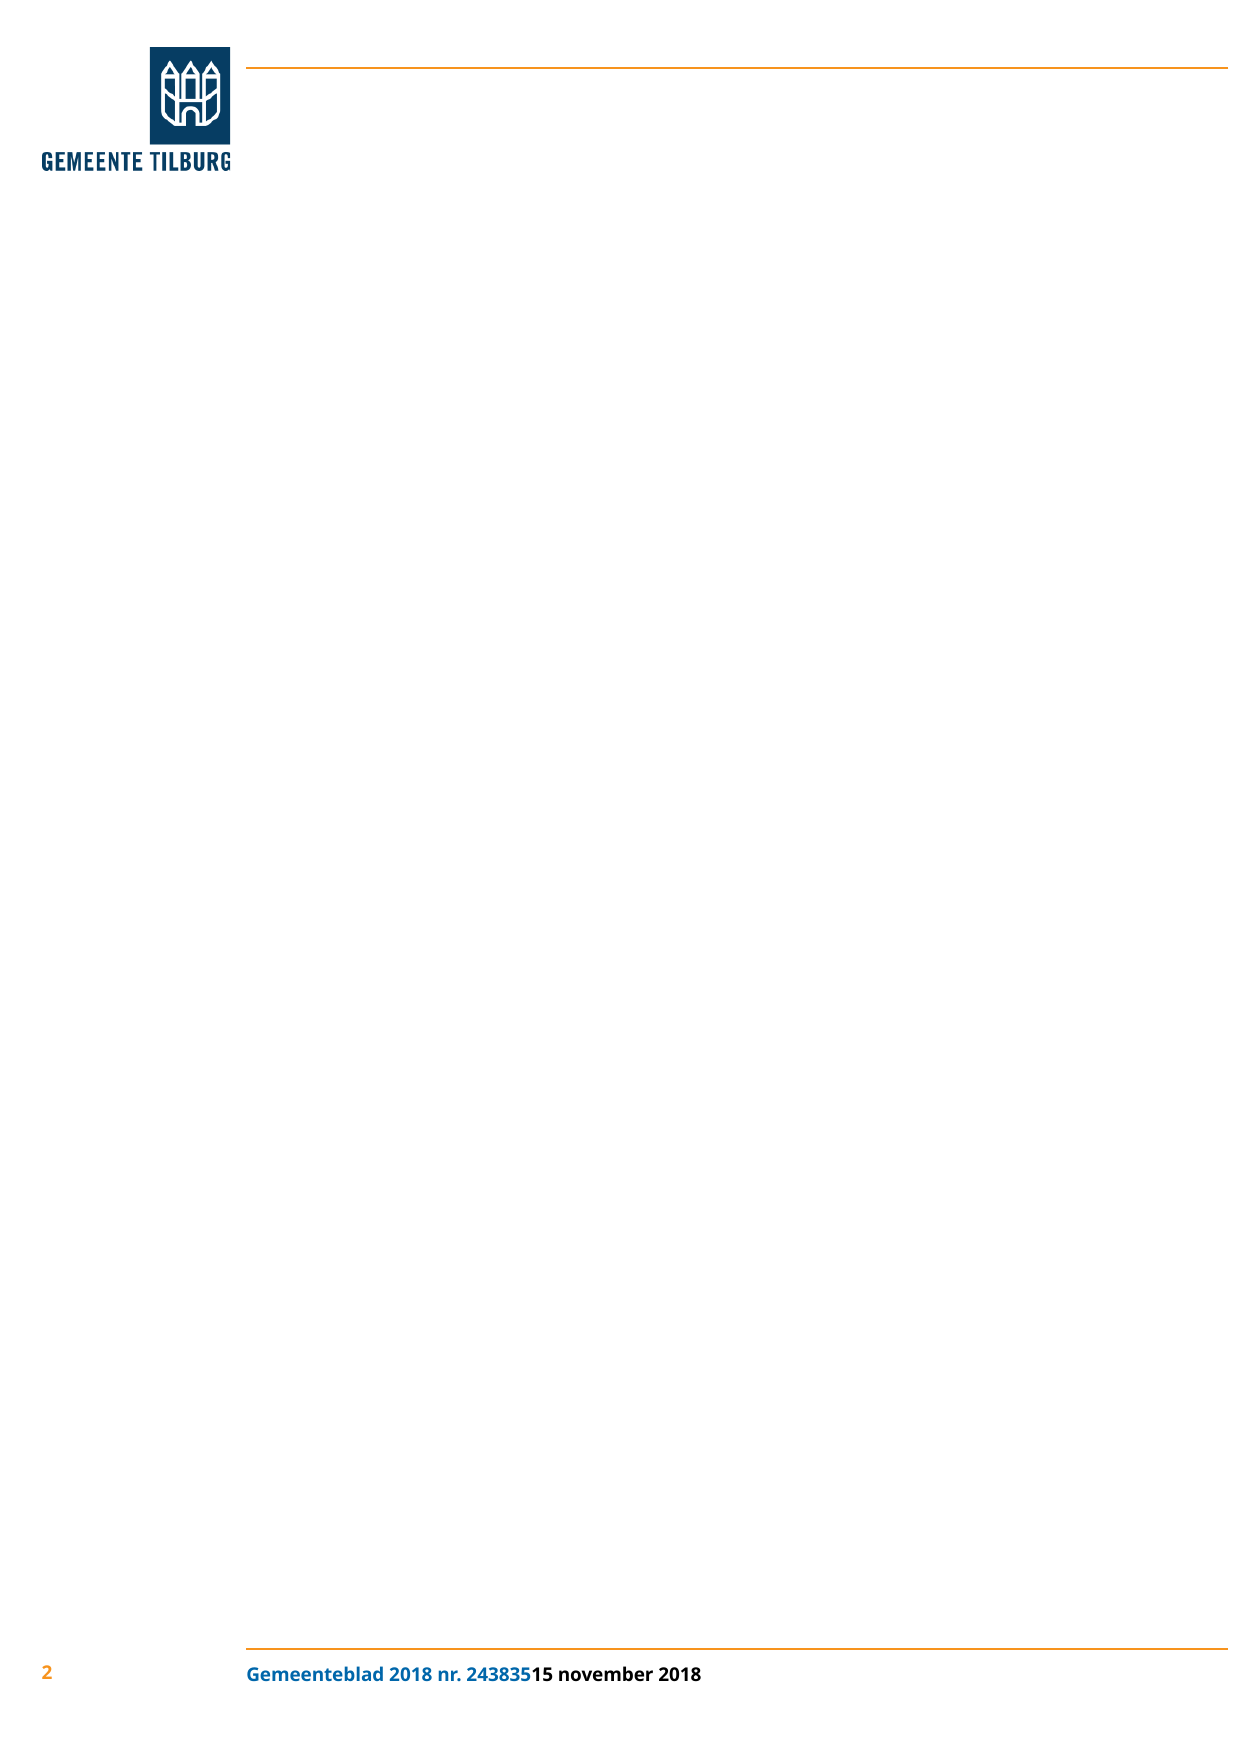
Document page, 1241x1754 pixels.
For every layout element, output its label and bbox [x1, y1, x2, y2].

picture [41, 47, 231, 172]
